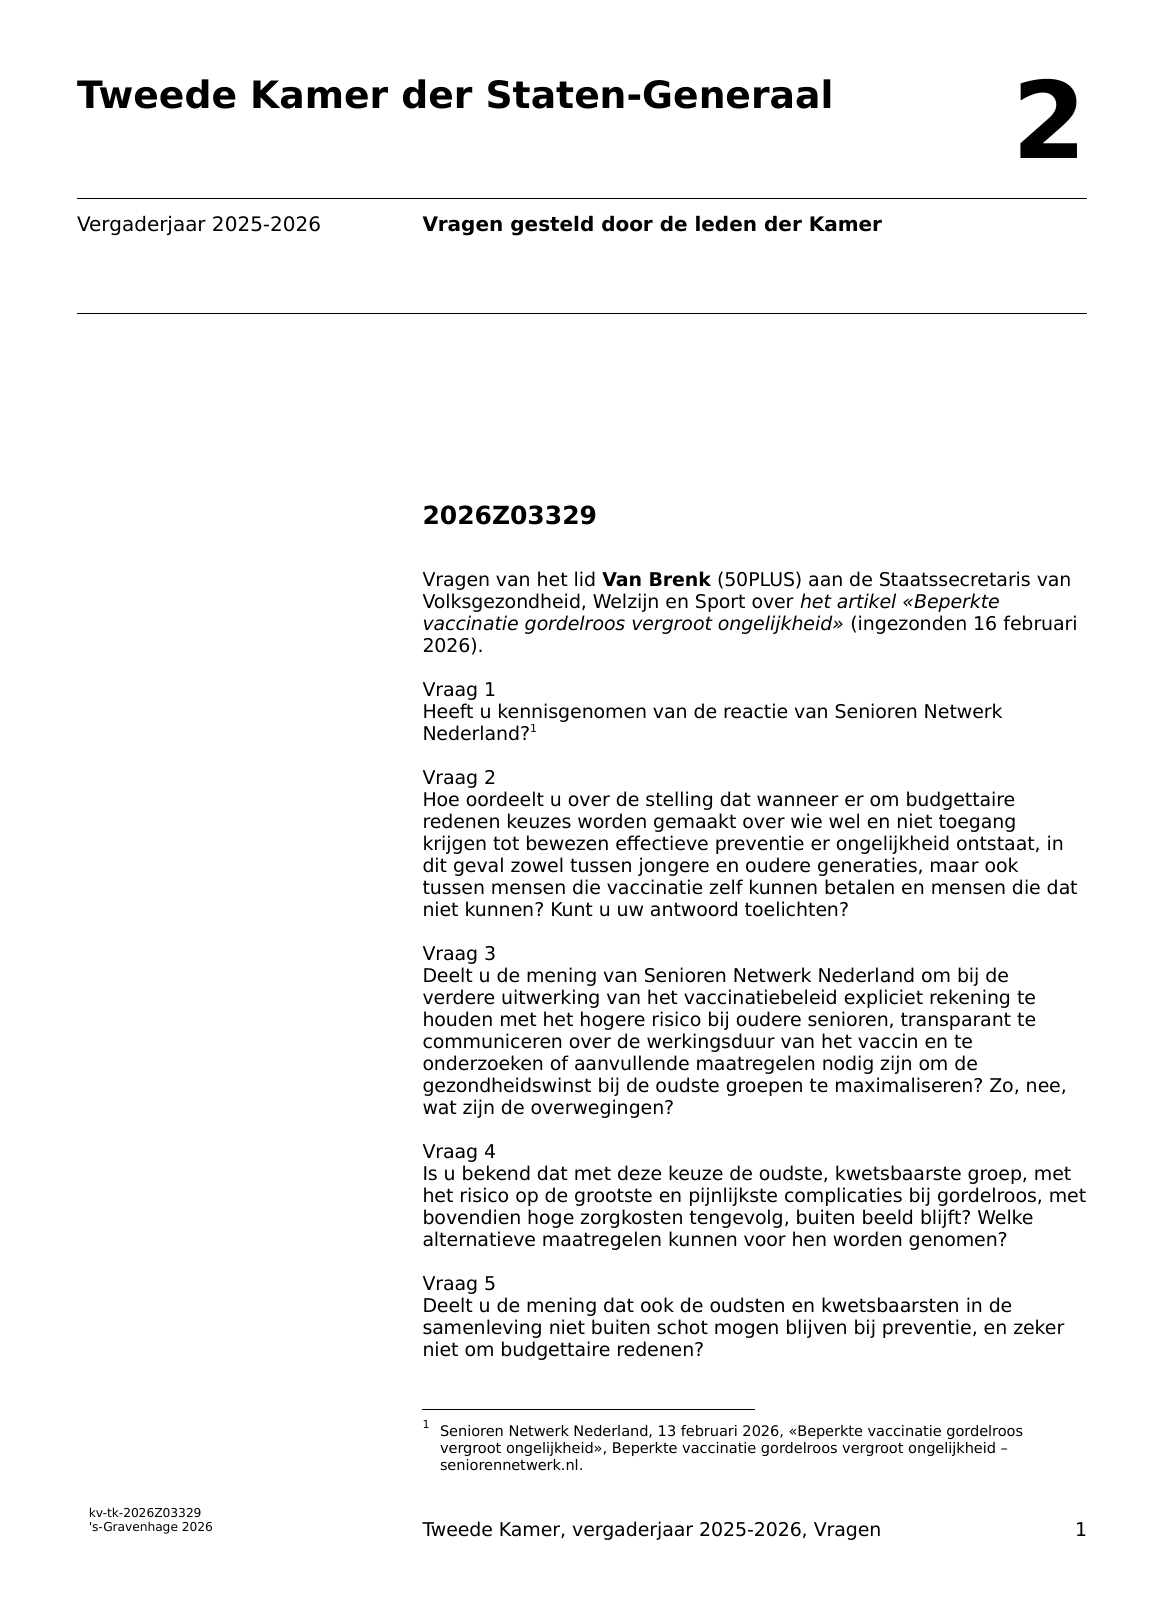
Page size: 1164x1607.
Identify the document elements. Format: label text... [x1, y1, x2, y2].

text Vragen van het lid Van Brenk (50PLUS) aan de Staatssecretaris van Volksgezondheid, Welzijn en Sport over het artikel «Beperkte vaccinatie gordelroos vergroot ongelijkheid» (ingezonden 16 februari 2026). [422, 569, 1087, 657]
text Vraag 1 [422, 679, 1087, 701]
text Senioren Netwerk Nederland, 13 februari 2026, «Beperkte vaccinatie gordelroos vergroot ongelijkheid», Beperkte vaccinatie gordelroos vergroot ongelijkheid – seniorennetwerk.nl. [422, 1418, 1087, 1474]
text Vraag 4 [422, 1141, 1087, 1163]
text kv-tk-2026Z03329 [88, 1506, 323, 1520]
text Deelt u de mening van Senioren Netwerk Nederland om bij de verdere uitwerking van het vaccinatiebeleid expliciet rekening te houden met het hogere risico bij oudere senioren, transparant te communiceren over de werkingsduur van het vaccin en te onderzoeken of aanvullende maatregelen nodig zijn om de gezondheidswinst bij de oudste groepen te maximaliseren? Zo, nee, wat zijn de overwegingen? [422, 965, 1087, 1119]
text Heeft u kennisgenomen van de reactie van Senioren Netwerk Nederland? [422, 701, 1087, 745]
text Vraag 3 [422, 943, 1087, 965]
table_header 2 [886, 59, 1087, 198]
text Deelt u de mening dat ook de oudsten en kwetsbaarsten in de samenleving niet buiten schot mogen blijven bij preventie, en zeker niet om budgettaire redenen? [422, 1295, 1087, 1361]
text 2026Z03329 [422, 501, 1087, 531]
table_header Tweede Kamer der Staten-Generaal [77, 59, 886, 198]
text 's-Gravenhage 2026 [88, 1520, 323, 1534]
text Vraag 5 [422, 1273, 1087, 1295]
table_cell Vragen gesteld door de leden der Kamer [422, 199, 1087, 313]
table_cell Vergaderjaar 2025-2026 [77, 199, 422, 313]
text Is u bekend dat met deze keuze de oudste, kwetsbaarste groep, met het risico op de grootste en pijnlijkste complicaties bij gordelroos, met bovendien hoge zorgkosten tengevolg, buiten beeld blijft? Welke alternatieve maatregelen kunnen voor hen worden genomen? [422, 1163, 1087, 1251]
text Hoe oordeelt u over de stelling dat wanneer er om budgettaire redenen keuzes worden gemaakt over wie wel en niet toegang krijgen tot bewezen effectieve preventie er ongelijkheid ontstaat, in dit geval zowel tussen jongere en oudere generaties, maar ook tussen mensen die vaccinatie zelf kunnen betalen en mensen die dat niet kunnen? Kunt u uw antwoord toelichten? [422, 789, 1087, 921]
text Vraag 2 [422, 767, 1087, 789]
